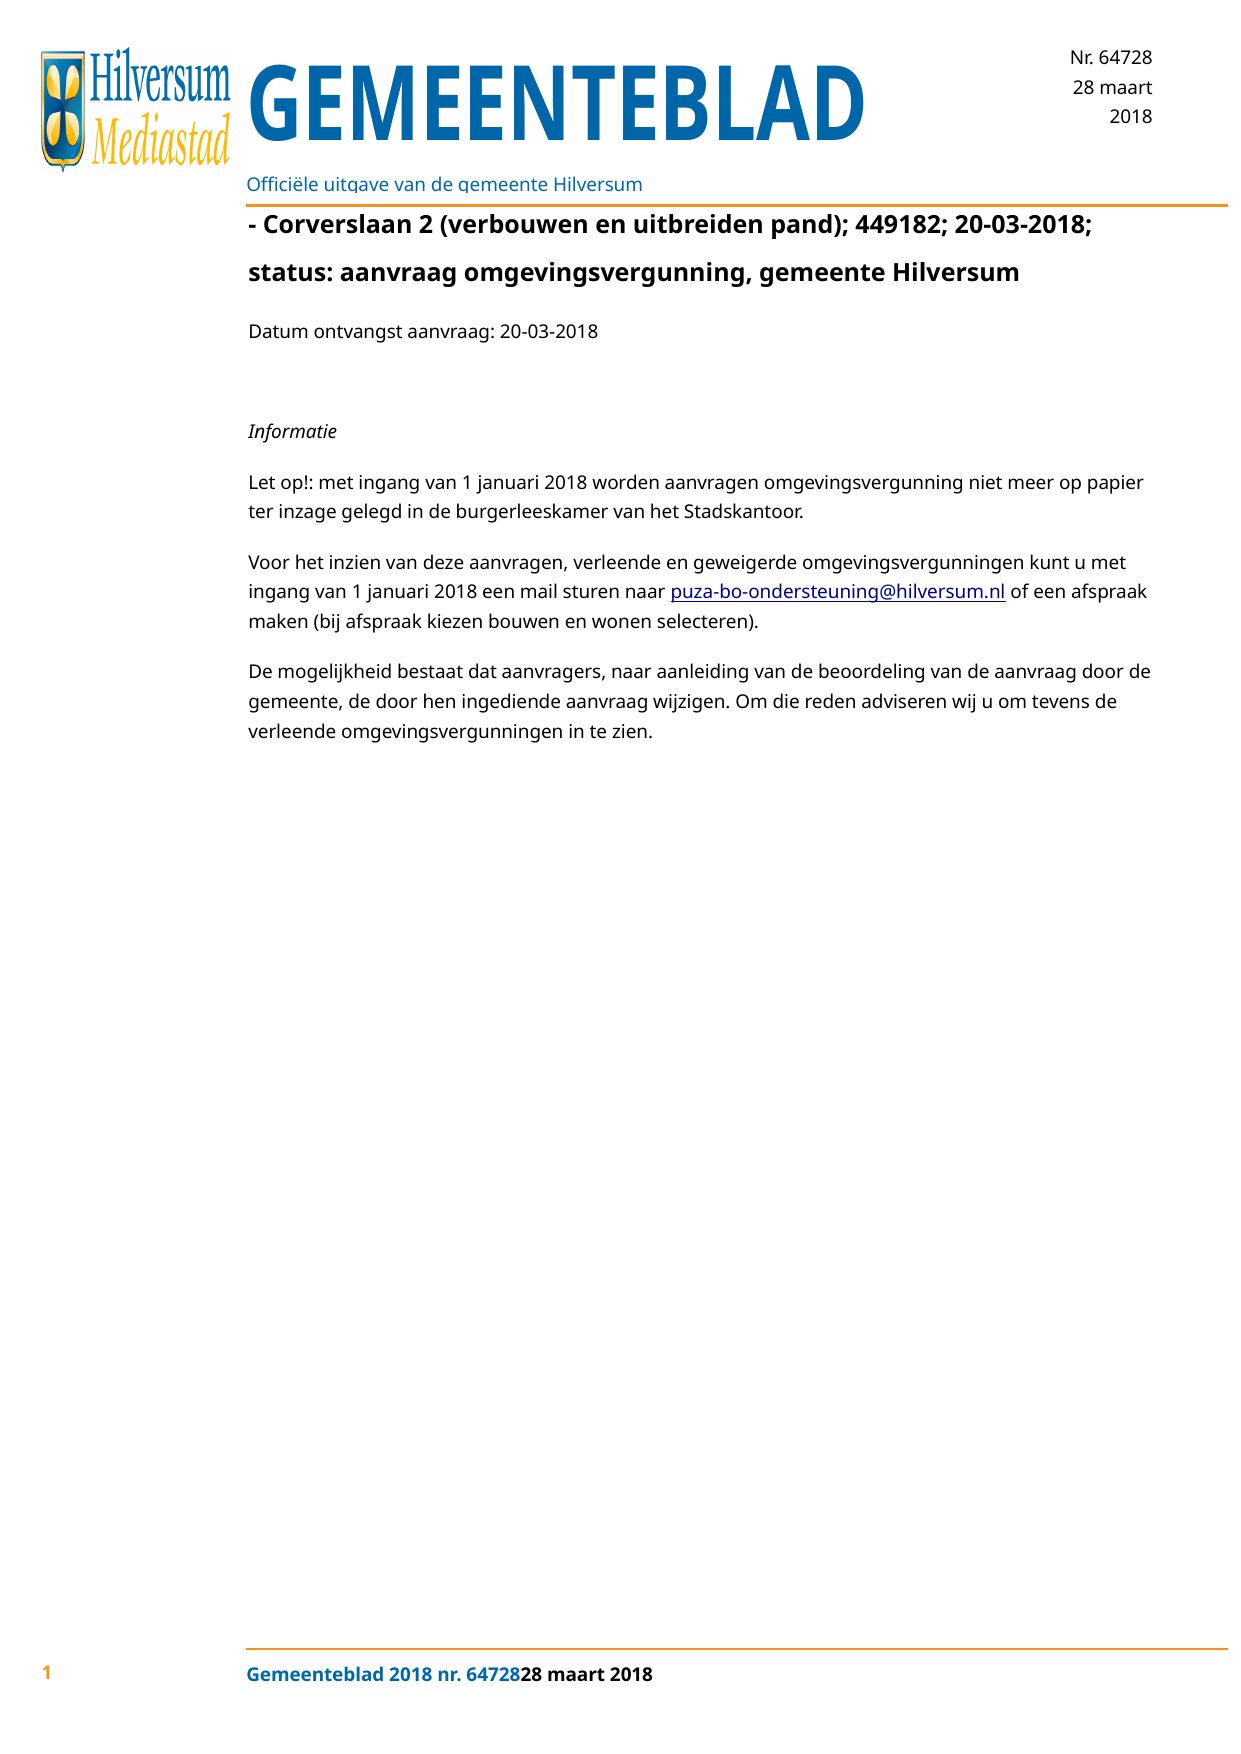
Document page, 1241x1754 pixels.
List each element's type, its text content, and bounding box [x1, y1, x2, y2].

picture [41, 47, 231, 172]
text Datum ontvangst aanvraag: 20-03-2018 [248, 318, 1152, 344]
text Let op!: met ingang van 1 januari 2018 worden aanvragen omgevingsvergunning niet meer op papier ter inzage gelegd in de burgerleeskamer van het Stadskantoor. [248, 469, 1152, 524]
text De mogelijkheid bestaat dat aanvragers, naar aanleiding van de beoordeling van de aanvraag door de gemeente, de door hen ingediende aanvraag wijzigen. Om die reden adviseren wij u om tevens de verleende omgevingsvergunningen in te zien. [248, 659, 1152, 744]
text Voor het inzien van deze aanvragen, verleende en geweigerde omgevingsvergunningen kunt u met ingang van 1 januari 2018 een mail sturen naar puza-bo-ondersteuning@hilversum.nl of een afspraak maken (bij afspraak kiezen bouwen en wonen selecteren). [248, 549, 1152, 634]
text - Corverslaan 2 (verbouwen en uitbreiden pand); 449182; 20-03-2018; status: aanvraag omgevingsvergunning, gemeente Hilversum [248, 207, 1152, 288]
text Informatie [248, 419, 1152, 444]
